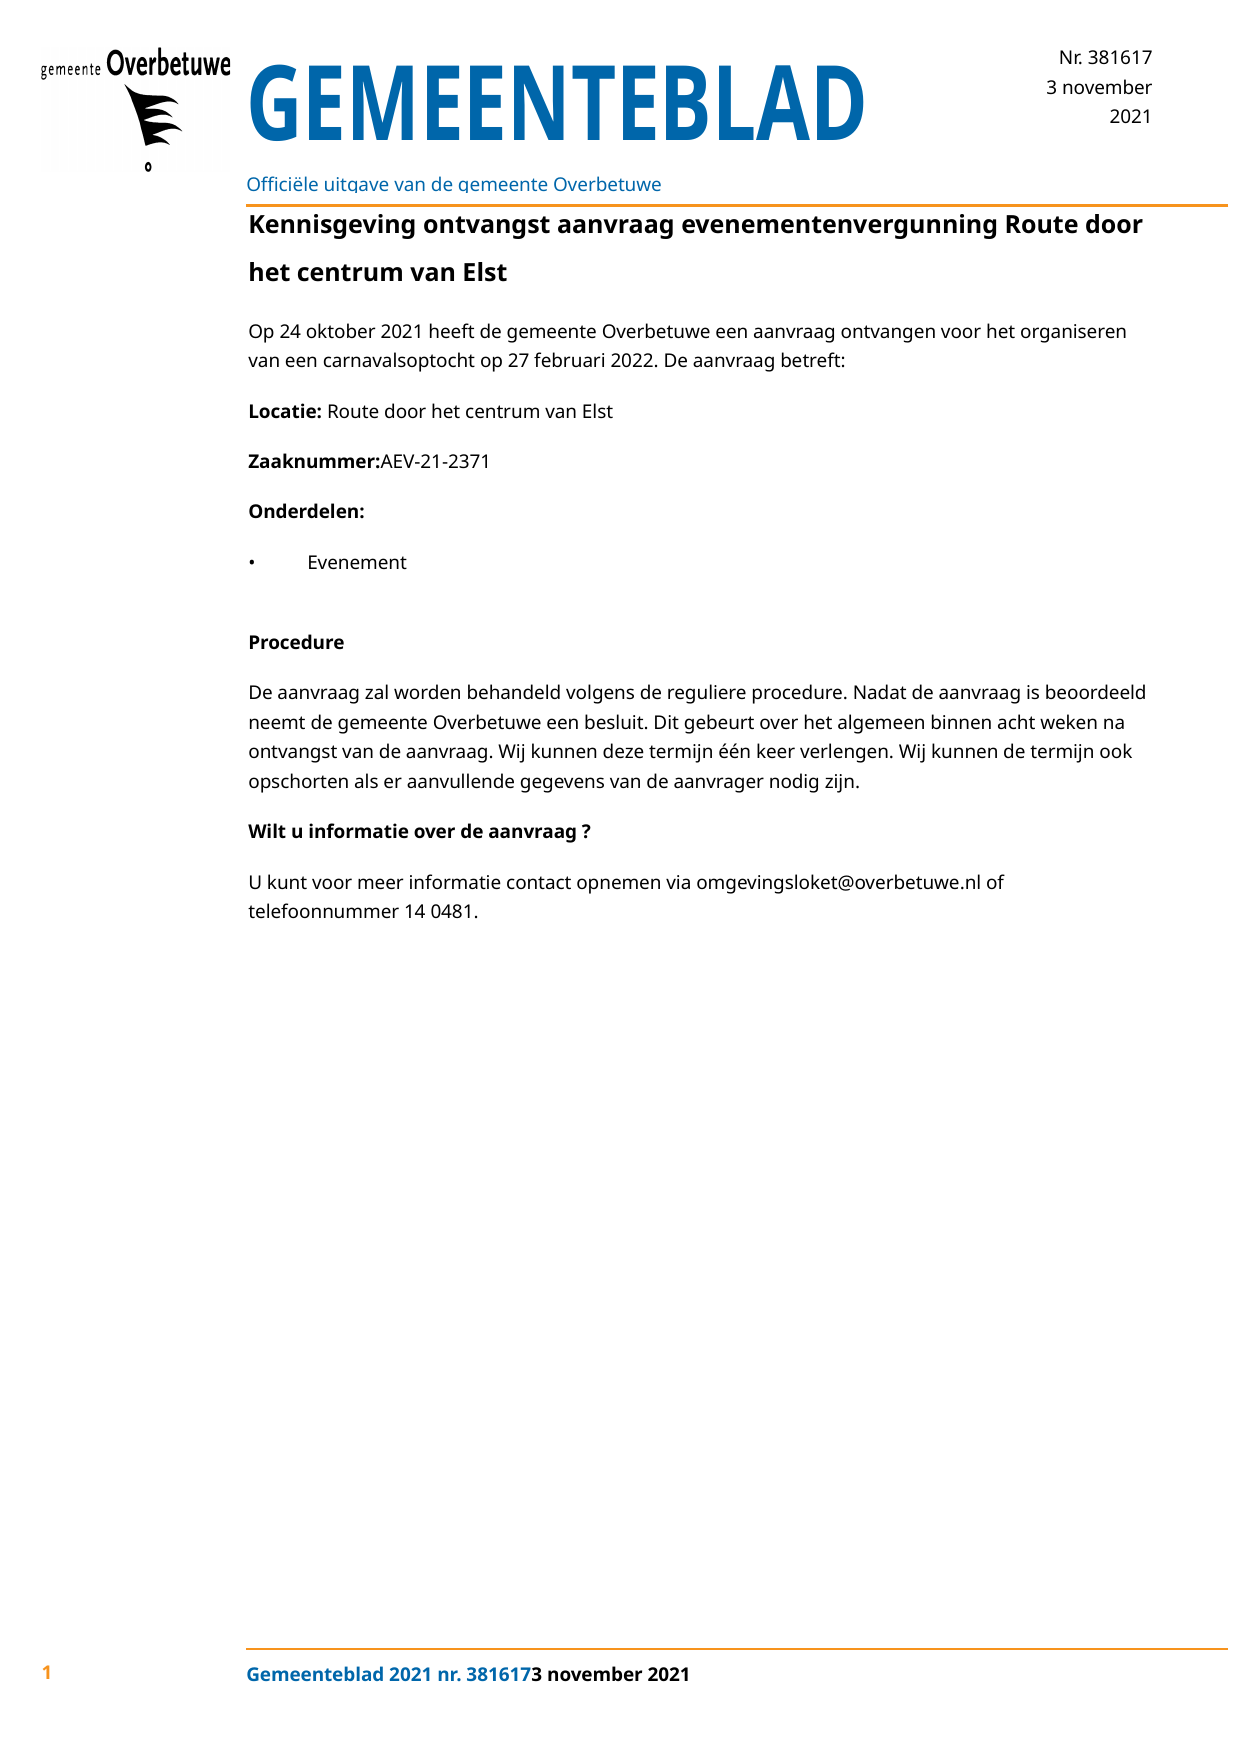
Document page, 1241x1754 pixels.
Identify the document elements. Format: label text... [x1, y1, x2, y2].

text U kunt voor meer informatie contact opnemen via omgevingsloket@overbetuwe.nl of telefoonnummer 14 0481. [248, 869, 1152, 924]
picture [41, 47, 231, 172]
text Locatie: Route door het centrum van Elst [248, 398, 1152, 424]
list Evenement [248, 549, 1152, 575]
text De aanvraag zal worden behandeld volgens de reguliere procedure. Nadat de aanvraag is beoordeeld neemt de gemeente Overbetuwe een besluit. Dit gebeurt over het algemeen binnen acht weken na ontvangst van de aanvraag. Wij kunnen deze termijn één keer verlengen. Wij kunnen de termijn ook opschorten als er aanvullende gegevens van de aanvrager nodig zijn. [248, 679, 1152, 794]
text Kennisgeving ontvangst aanvraag evenementenvergunning Route door het centrum van Elst [248, 207, 1152, 288]
text Op 24 oktober 2021 heeft de gemeente Overbetuwe een aanvraag ontvangen voor het organiseren van een carnavalsoptocht op 27 februari 2022. De aanvraag betreft: [248, 318, 1152, 373]
text Onderdelen: [248, 499, 1152, 524]
text Wilt u informatie over de aanvraag ? [248, 819, 1152, 844]
text Zaaknummer:AEV-21-2371 [248, 448, 1152, 474]
text Procedure [248, 629, 1152, 655]
